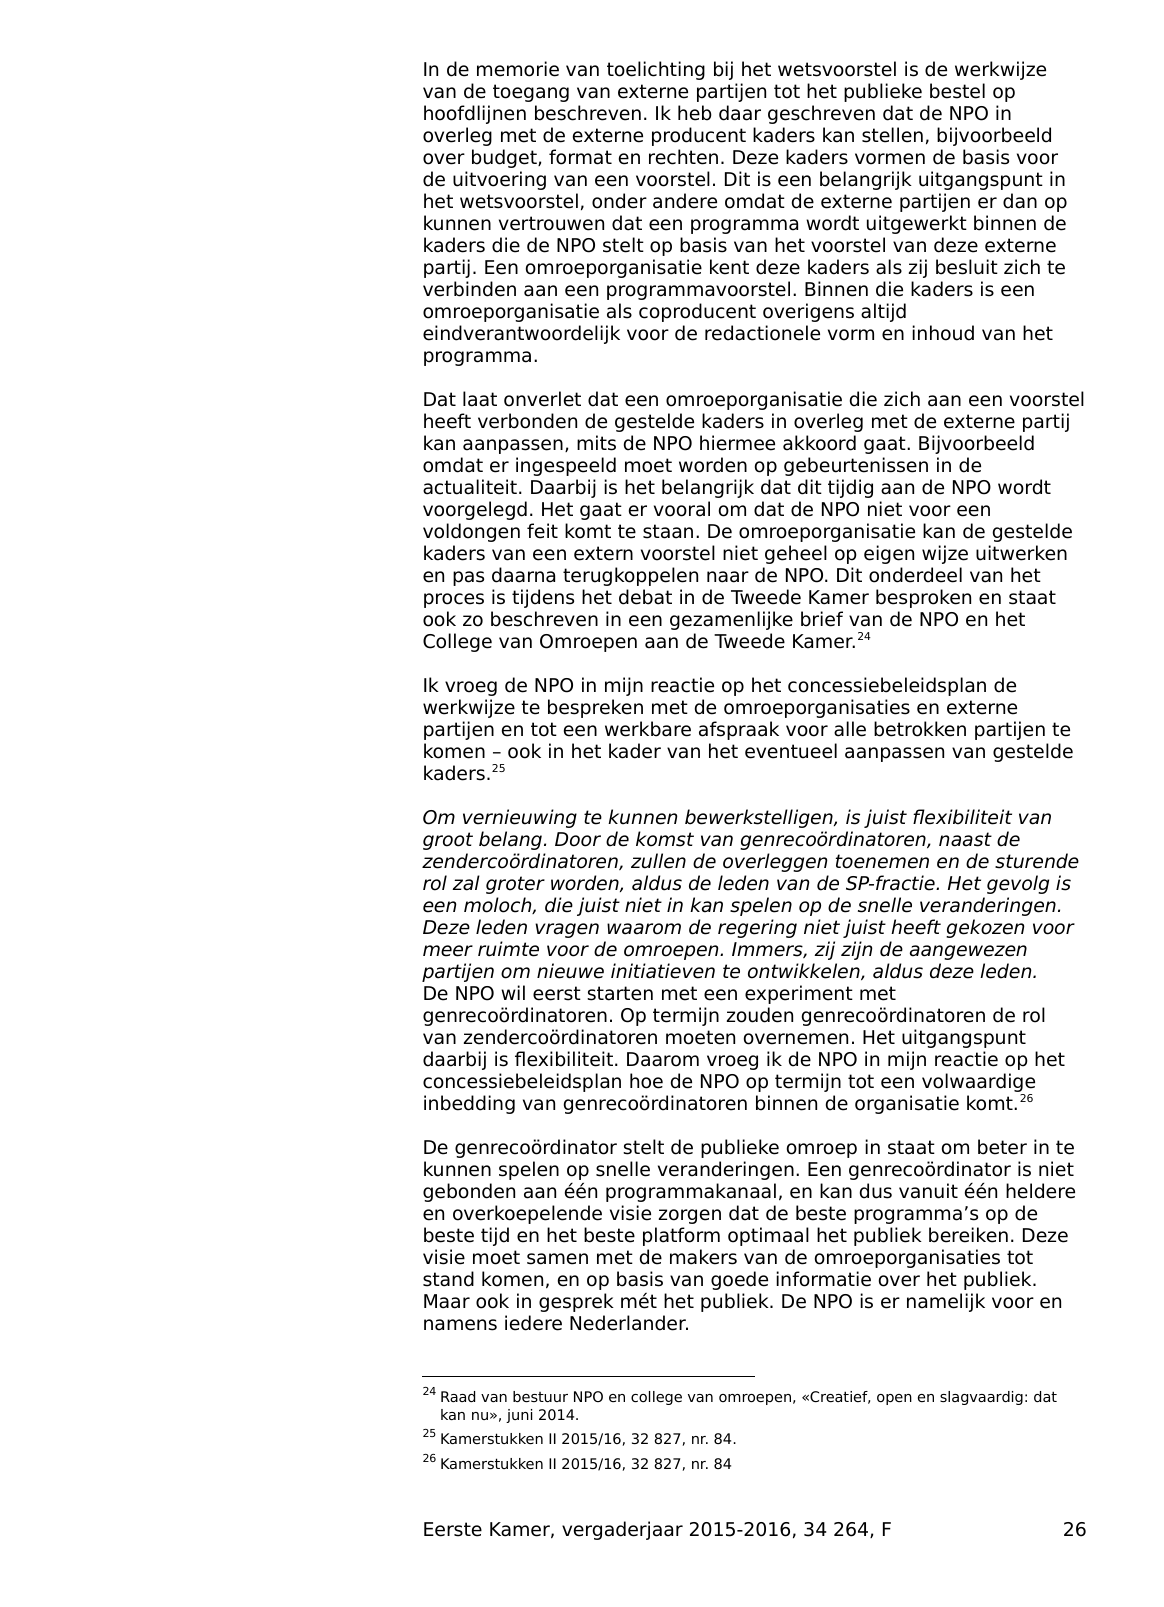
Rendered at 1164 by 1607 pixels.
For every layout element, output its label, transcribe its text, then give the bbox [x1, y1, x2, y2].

text Raad van bestuur NPO en college van omroepen, «Creatief, open en slagvaardig: dat kan nu», juni 2014. [422, 1385, 1087, 1424]
text Dat laat onverlet dat een omroeporganisatie die zich aan een voorstel heeft verbonden de gestelde kaders in overleg met de externe partij kan aanpassen, mits de NPO hiermee akkoord gaat. Bijvoorbeeld omdat er ingespeeld moet worden op gebeurtenissen in de actualiteit. Daarbij is het belangrijk dat dit tijdig aan de NPO wordt voorgelegd. Het gaat er vooral om dat de NPO niet voor een voldongen feit komt te staan. De omroeporganisatie kan de gestelde kaders van een extern voorstel niet geheel op eigen wijze uitwerken en pas daarna terugkoppelen naar de NPO. Dit onderdeel van het proces is tijdens het debat in de Tweede Kamer besproken en staat ook zo beschreven in een gezamenlijke brief van de NPO en het College van Omroepen aan de Tweede Kamer. [422, 389, 1087, 653]
text De genrecoördinator stelt de publieke omroep in staat om beter in te kunnen spelen op snelle veranderingen. Een genrecoördinator is niet gebonden aan één programmakanaal, en kan dus vanuit één heldere en overkoepelende visie zorgen dat de beste programma’s op de beste tijd en het beste platform optimaal het publiek bereiken. Deze visie moet samen met de makers van de omroeporganisaties tot stand komen, en op basis van goede informatie over het publiek. Maar ook in gesprek mét het publiek. De NPO is er namelijk voor en namens iedere Nederlander. [422, 1137, 1087, 1335]
text De NPO wil eerst starten met een experiment met genrecoördinatoren. Op termijn zouden genrecoördinatoren de rol van zendercoördinatoren moeten overnemen. Het uitgangspunt daarbij is flexibiliteit. Daarom vroeg ik de NPO in mijn reactie op het concessiebeleidsplan hoe de NPO op termijn tot een volwaardige inbedding van genrecoördinatoren binnen de organisatie komt. [422, 983, 1087, 1115]
text In de memorie van toelichting bij het wetsvoorstel is de werkwijze van de toegang van externe partijen tot het publieke bestel op hoofdlijnen beschreven. Ik heb daar geschreven dat de NPO in overleg met de externe producent kaders kan stellen, bijvoorbeeld over budget, format en rechten. Deze kaders vormen de basis voor de uitvoering van een voorstel. Dit is een belangrijk uitgangspunt in het wetsvoorstel, onder andere omdat de externe partijen er dan op kunnen vertrouwen dat een programma wordt uitgewerkt binnen de kaders die de NPO stelt op basis van het voorstel van deze externe partij. Een omroeporganisatie kent deze kaders als zij besluit zich te verbinden aan een programmavoorstel. Binnen die kaders is een omroeporganisatie als coproducent overigens altijd eindverantwoordelijk voor de redactionele vorm en inhoud van het programma. [422, 59, 1087, 367]
text Kamerstukken II 2015/16, 32 827, nr. 84. [422, 1427, 1087, 1449]
text Om vernieuwing te kunnen bewerkstelligen, is juist flexibiliteit van groot belang. Door de komst van genrecoördinatoren, naast de zendercoördinatoren, zullen de overleggen toenemen en de sturende rol zal groter worden, aldus de leden van de SP-fractie. Het gevolg is een moloch, die juist niet in kan spelen op de snelle veranderingen. Deze leden vragen waarom de regering niet juist heeft gekozen voor meer ruimte voor de omroepen. Immers, zij zijn de aangewezen partijen om nieuwe initiatieven te ontwikkelen, aldus deze leden. [422, 807, 1087, 983]
text Kamerstukken II 2015/16, 32 827, nr. 84 [422, 1452, 1087, 1474]
text Ik vroeg de NPO in mijn reactie op het concessiebeleidsplan de werkwijze te bespreken met de omroeporganisaties en externe partijen en tot een werkbare afspraak voor alle betrokken partijen te komen – ook in het kader van het eventueel aanpassen van gestelde kaders. [422, 675, 1087, 785]
